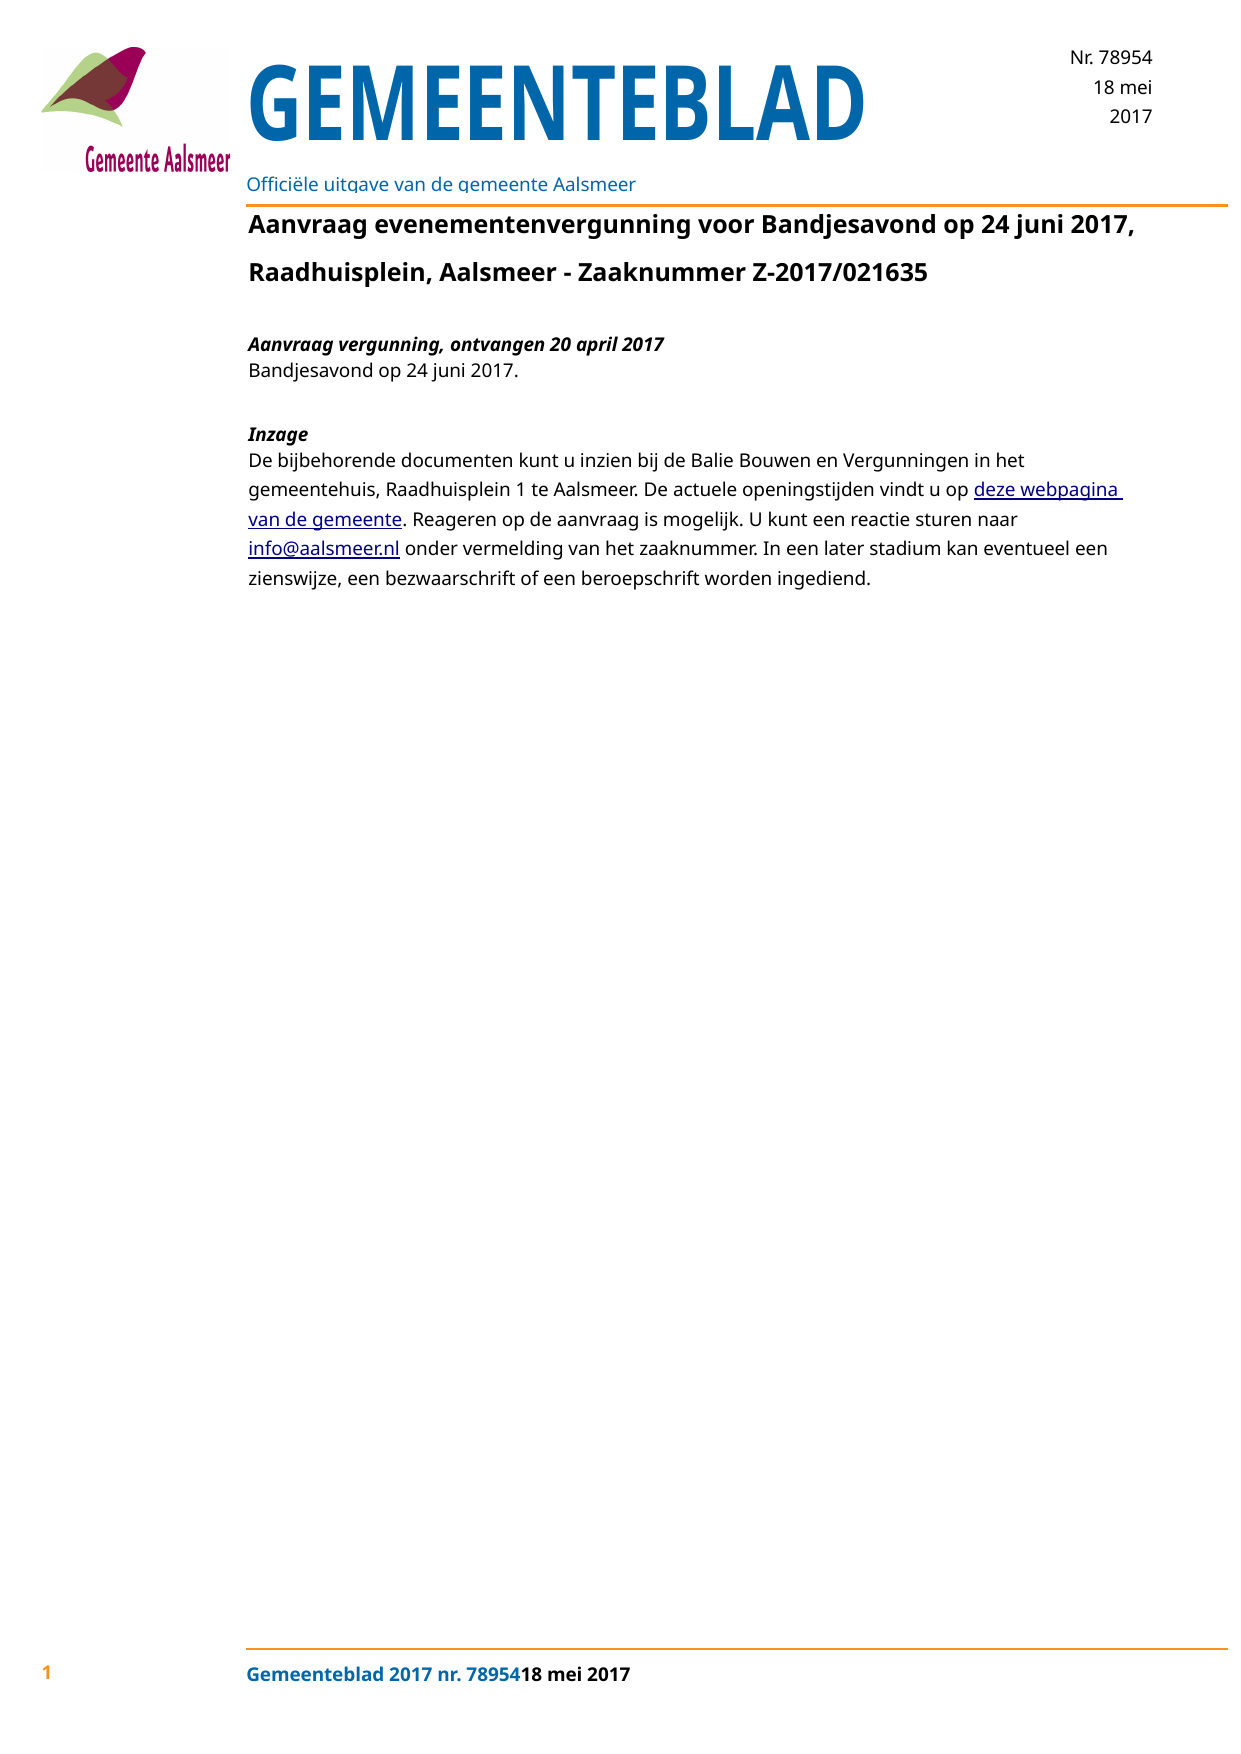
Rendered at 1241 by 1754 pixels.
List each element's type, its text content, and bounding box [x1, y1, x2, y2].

text De bijbehorende documenten kunt u inzien bij de Balie Bouwen en Vergunningen in het gemeentehuis, Raadhuisplein 1 te Aalsmeer. De actuele openingstijden vindt u op deze webpagina van de gemeente. Reageren op de aanvraag is mogelijk. U kunt een reactie sturen naar info@aalsmeer.nl onder vermelding van het zaaknummer. In een later stadium kan eventueel een zienswijze, een bezwaarschrift of een beroepschrift worden ingediend. [248, 447, 1152, 591]
text Bandjesavond op 24 juni 2017. [248, 357, 1152, 383]
text Aanvraag evenementenvergunning voor Bandjesavond op 24 juni 2017, Raadhuisplein, Aalsmeer - Zaaknummer Z-2017/021635 [248, 207, 1152, 288]
text Aanvraag vergunning, ontvangen 20 april 2017 [248, 331, 1152, 357]
text ​ [248, 616, 1152, 641]
text Inzage [248, 421, 1152, 447]
picture [41, 47, 231, 172]
